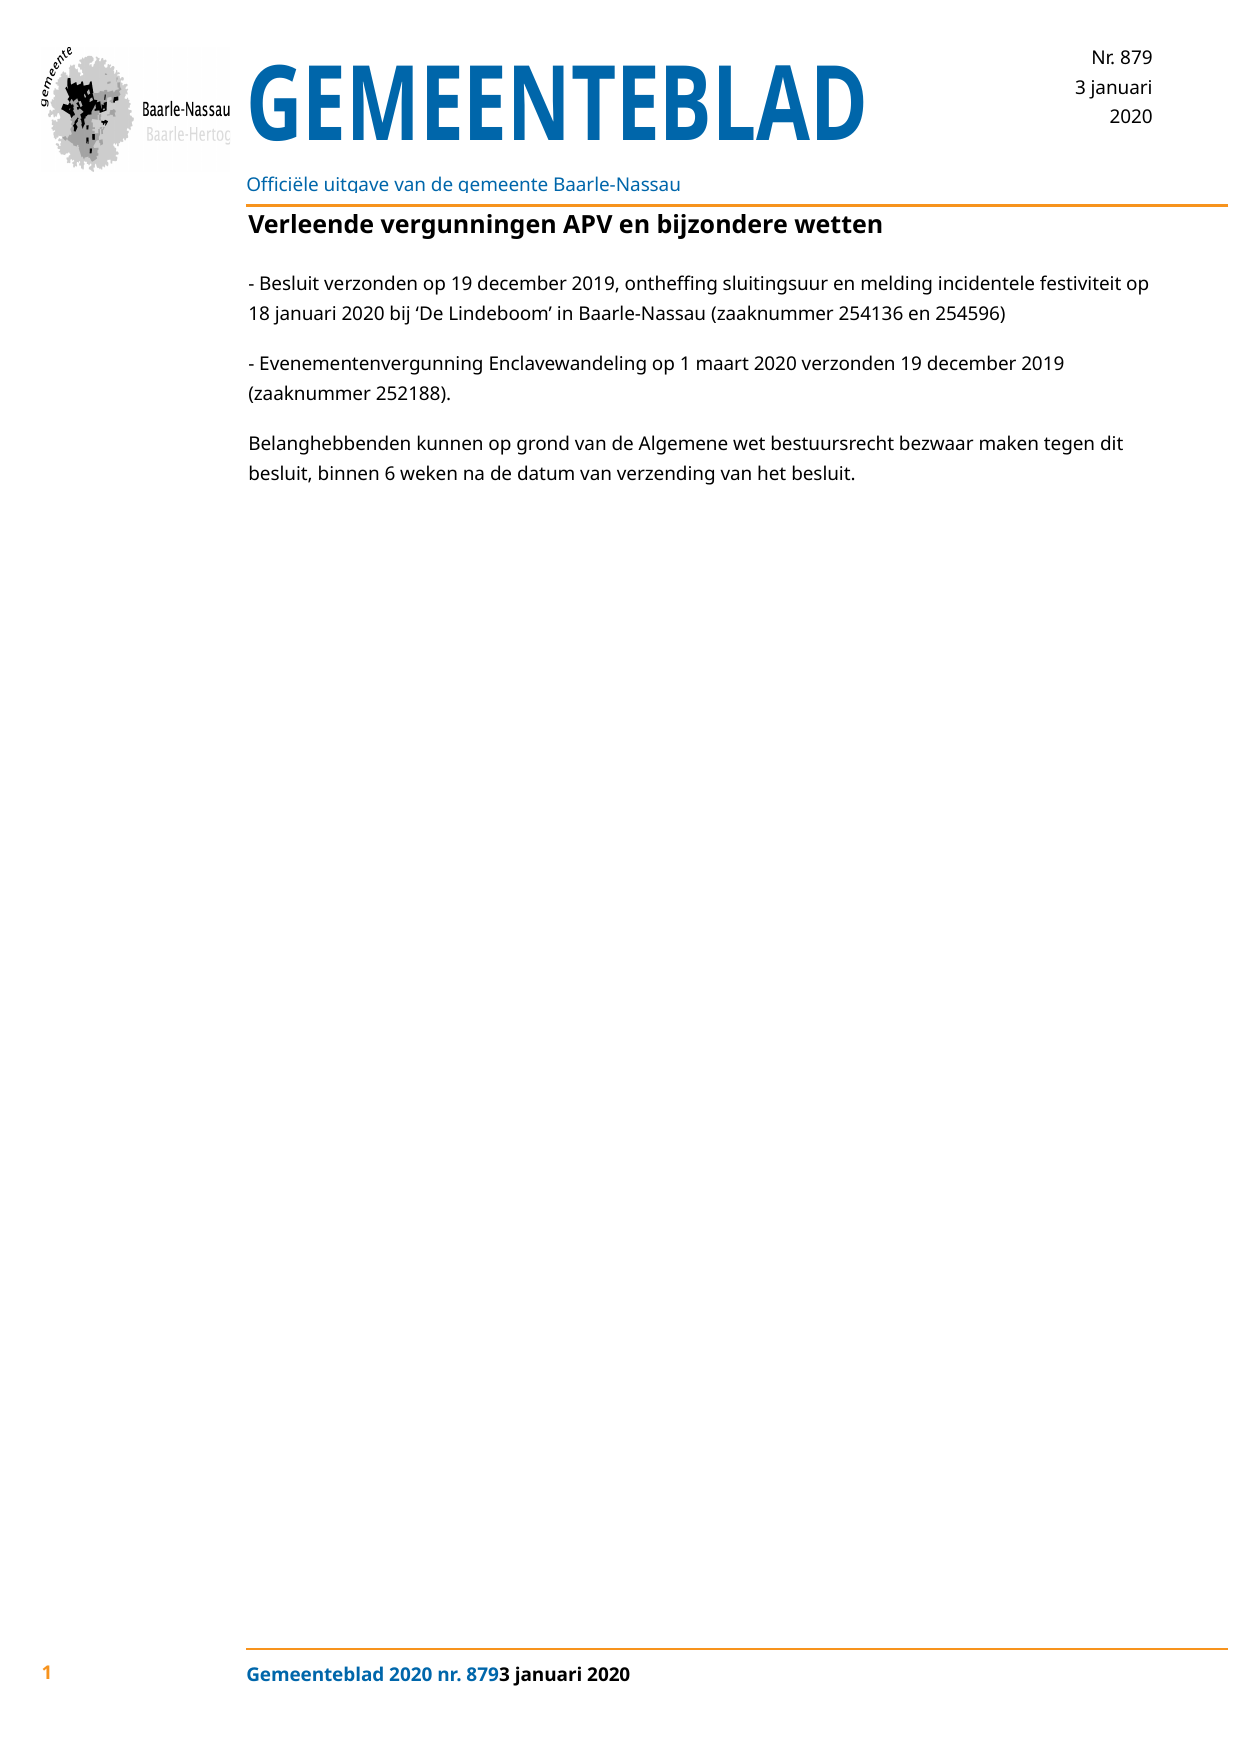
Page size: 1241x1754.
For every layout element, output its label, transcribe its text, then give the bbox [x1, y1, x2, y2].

text Verleende vergunningen APV en bijzondere wetten [248, 207, 1152, 241]
picture [41, 47, 231, 172]
text - Evenementenvergunning Enclavewandeling op 1 maart 2020 verzonden 19 december 2019 (zaaknummer 252188). [248, 350, 1152, 406]
text Belanghebbenden kunnen op grond van de Algemene wet bestuursrecht bezwaar maken tegen dit besluit, binnen 6 weken na de datum van verzending van het besluit. [248, 430, 1152, 486]
text - Besluit verzonden op 19 december 2019, ontheffing sluitingsuur en melding incidentele festiviteit op 18 januari 2020 bij ‘De Lindeboom’ in Baarle-Nassau (zaaknummer 254136 en 254596) [248, 270, 1152, 326]
